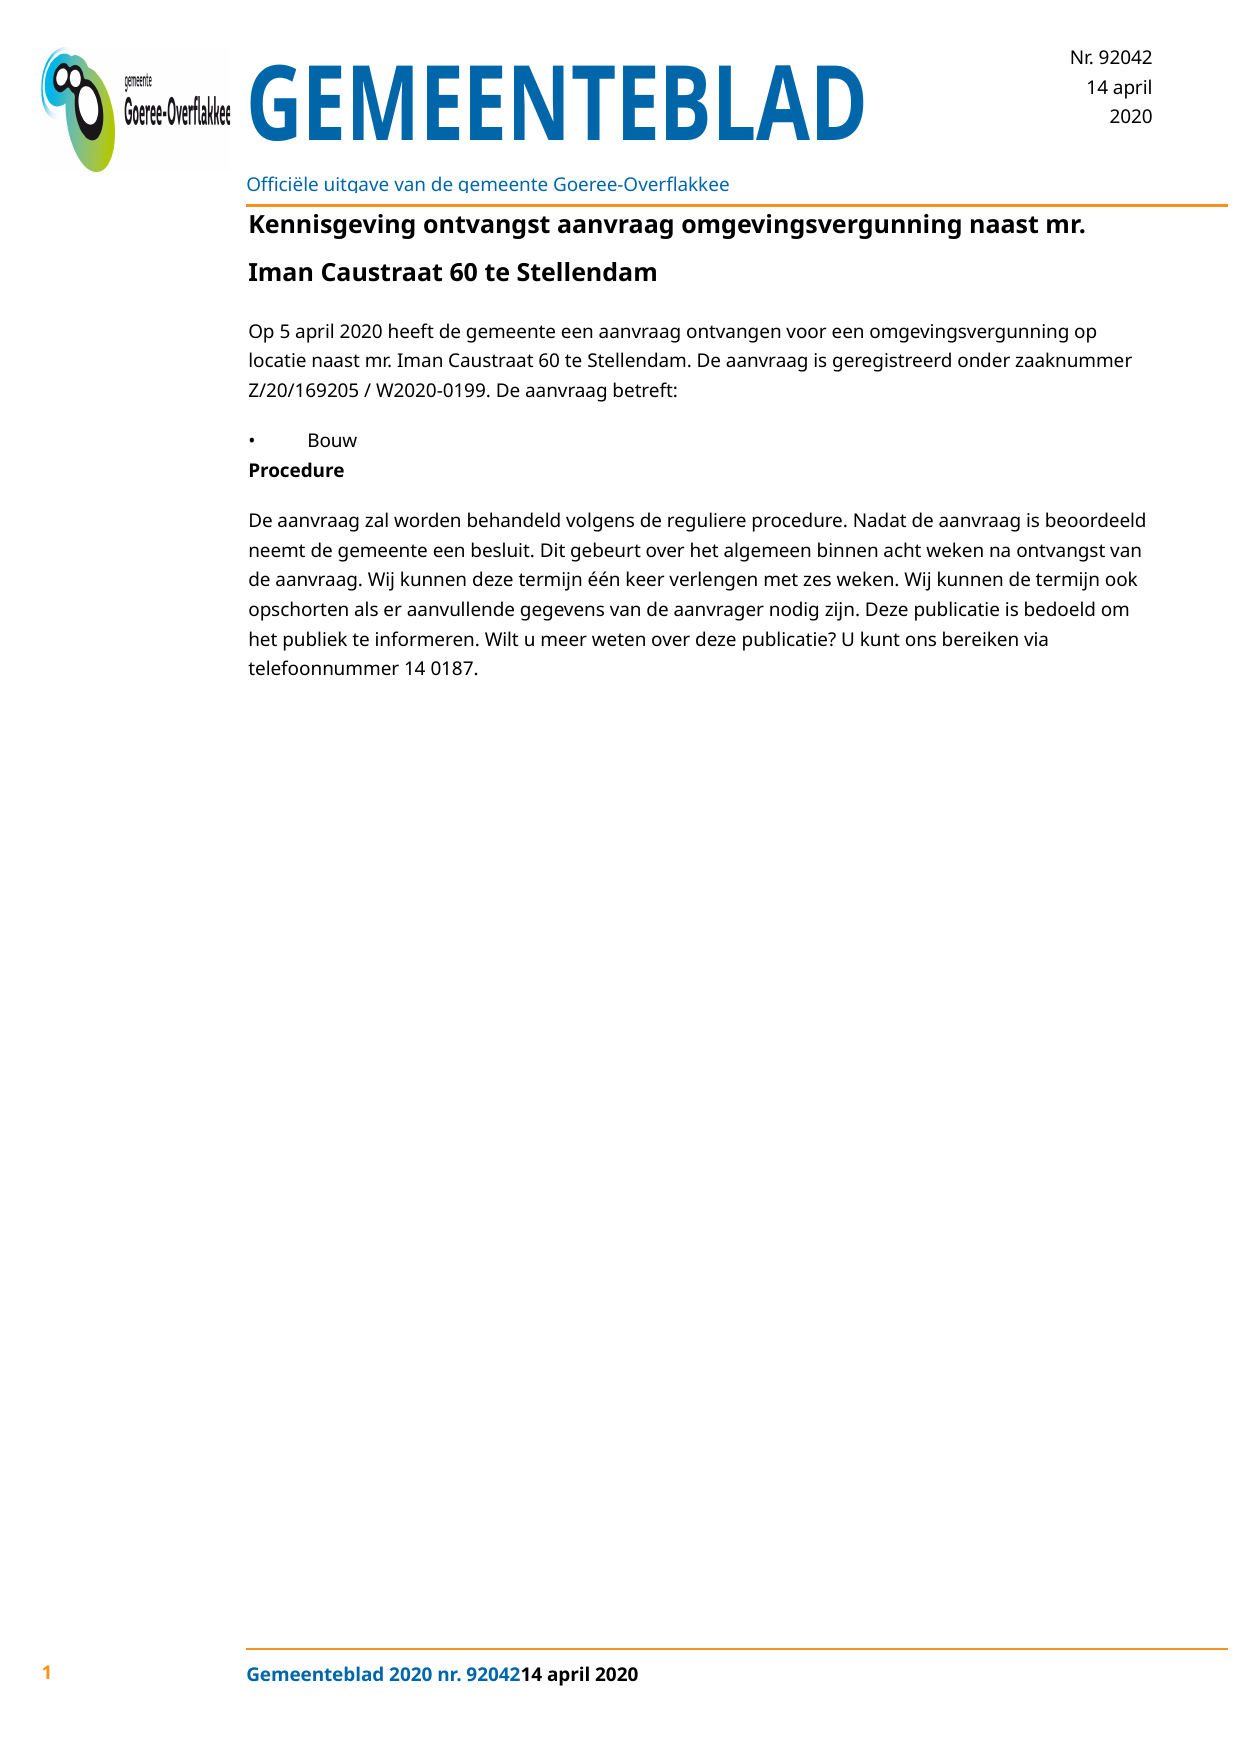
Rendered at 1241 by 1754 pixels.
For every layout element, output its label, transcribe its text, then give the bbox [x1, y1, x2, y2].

picture [41, 47, 231, 172]
list Bouw [248, 427, 1152, 453]
text Op 5 april 2020 heeft de gemeente een aanvraag ontvangen voor een omgevingsvergunning op locatie naast mr. Iman Caustraat 60 te Stellendam. De aanvraag is geregistreerd onder zaaknummer Z/20/169205 / W2020-0199. De aanvraag betreft: [248, 318, 1152, 403]
text Kennisgeving ontvangst aanvraag omgevingsvergunning naast mr. Iman Caustraat 60 te Stellendam [248, 207, 1152, 288]
text De aanvraag zal worden behandeld volgens de reguliere procedure. Nadat de aanvraag is beoordeeld neemt de gemeente een besluit. Dit gebeurt over het algemeen binnen acht weken na ontvangst van de aanvraag. Wij kunnen deze termijn één keer verlengen met zes weken. Wij kunnen de termijn ook opschorten als er aanvullende gegevens van de aanvrager nodig zijn. Deze publicatie is bedoeld om het publiek te informeren. Wilt u meer weten over deze publicatie? U kunt ons bereiken via telefoonnummer 14 0187. [248, 507, 1152, 681]
text Procedure [248, 457, 1152, 483]
